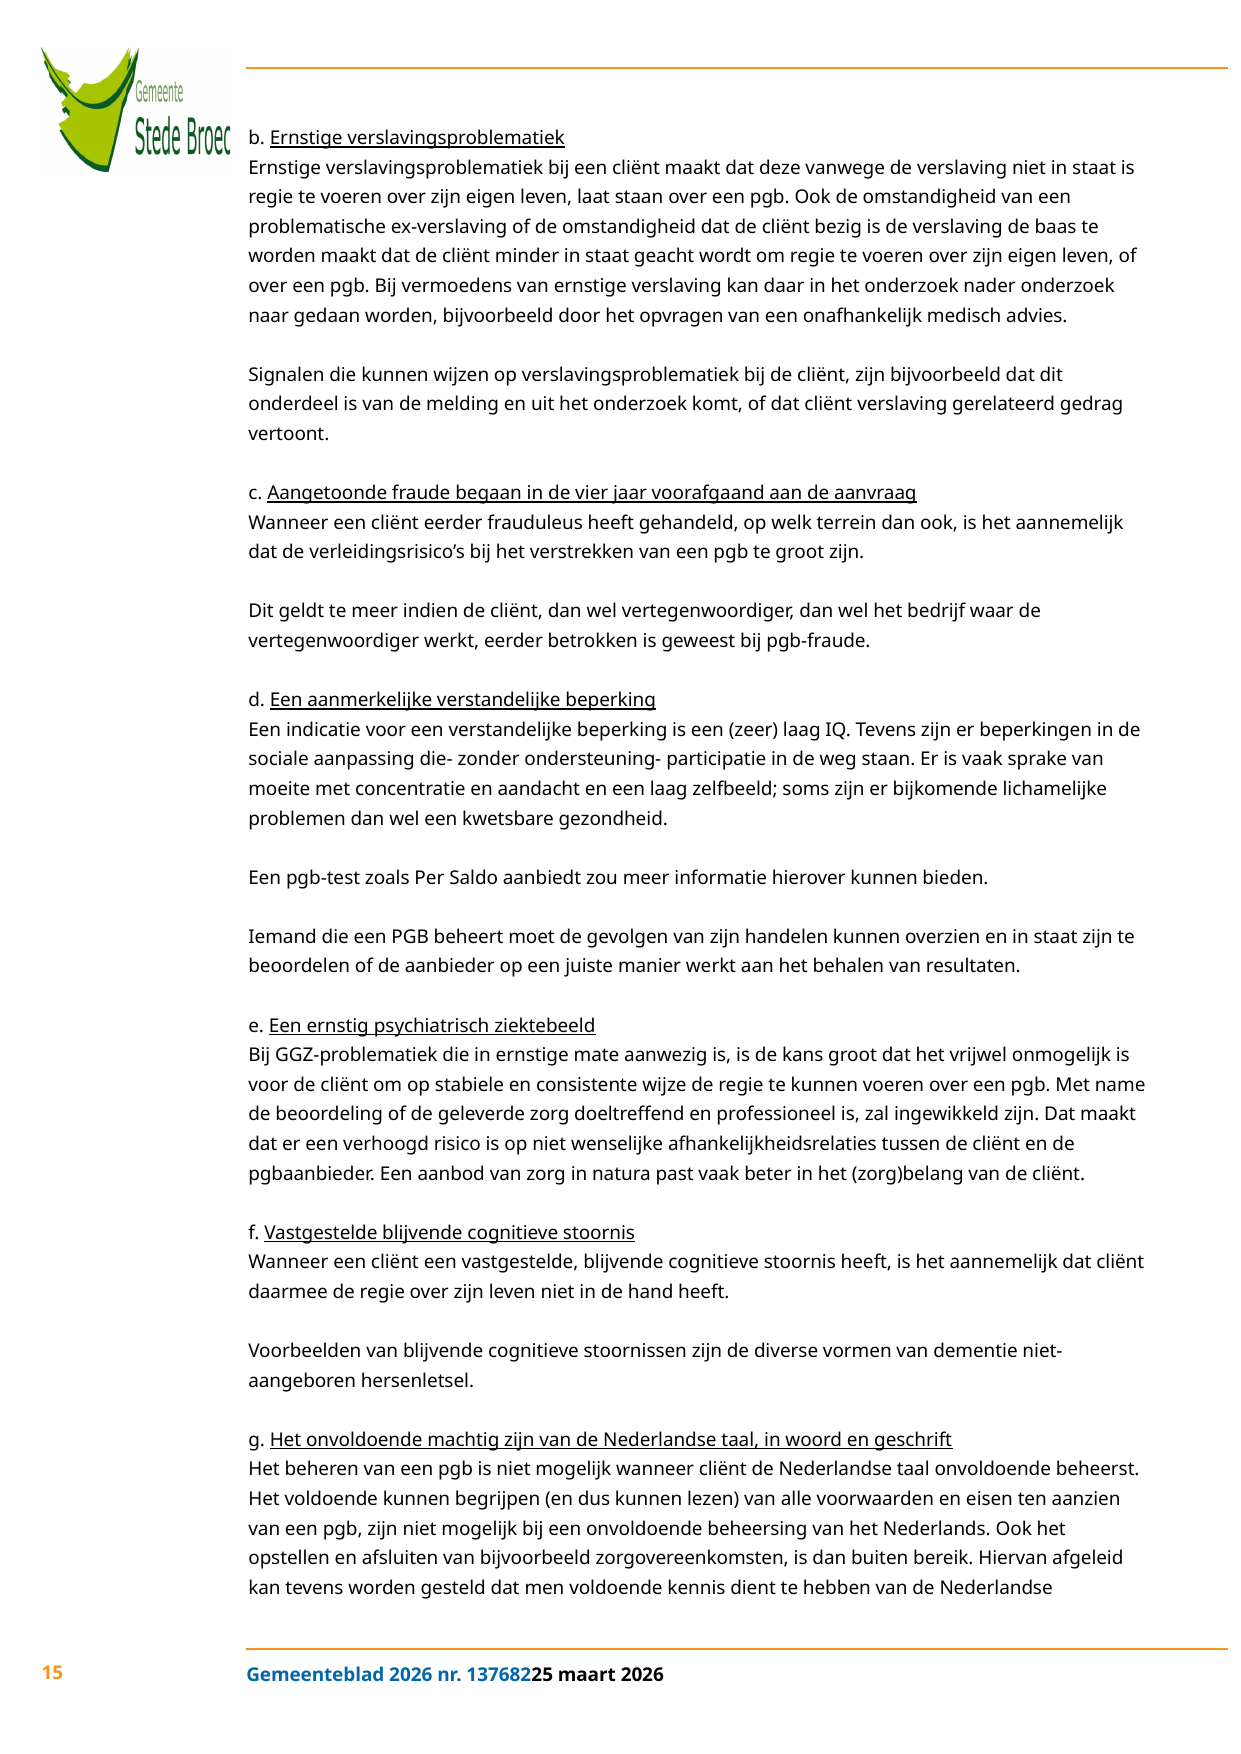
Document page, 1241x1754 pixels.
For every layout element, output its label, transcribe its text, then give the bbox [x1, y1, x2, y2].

text f. Vastgestelde blijvende cognitieve stoornis [248, 1219, 1152, 1245]
text Wanneer een cliënt een vastgestelde, blijvende cognitieve stoornis heeft, is het aannemelijk dat cliënt daarmee de regie over zijn leven niet in de hand heeft. [248, 1248, 1152, 1304]
text d. Een aanmerkelijke verstandelijke beperking [248, 686, 1152, 712]
text Wanneer een cliënt eerder frauduleus heeft gehandeld, op welk terrein dan ook, is het aannemelijk dat de verleidingsrisico’s bij het verstrekken van een pgb te groot zijn. [248, 509, 1152, 564]
text g. Het onvoldoende machtig zijn van de Nederlandse taal, in woord en geschrift [248, 1426, 1152, 1452]
text Een indicatie voor een verstandelijke beperking is een (zeer) laag IQ. Tevens zijn er beperkingen in de sociale aanpassing die- zonder ondersteuning- participatie in de weg staan. Er is vaak sprake van moeite met concentratie en aandacht en een laag zelfbeeld; soms zijn er bijkomende lichamelijke problemen dan wel een kwetsbare gezondheid. [248, 716, 1152, 831]
text Bij GGZ-problematiek die in ernstige mate aanwezig is, is de kans groot dat het vrijwel onmogelijk is voor de cliënt om op stabiele en consistente wijze de regie te kunnen voeren over een pgb. Met name de beoordeling of de geleverde zorg doeltreffend en professioneel is, zal ingewikkeld zijn. Dat maakt dat er een verhoogd risico is op niet wenselijke afhankelijkheidsrelaties tussen de cliënt en de pgbaanbieder. Een aanbod van zorg in natura past vaak beter in het (zorg)belang van de cliënt. [248, 1041, 1152, 1186]
text e. Een ernstig psychiatrisch ziektebeeld [248, 1012, 1152, 1038]
text b. Ernstige verslavingsproblematiek [248, 124, 1152, 150]
text Het beheren van een pgb is niet mogelijk wanneer cliënt de Nederlandse taal onvoldoende beheerst. Het voldoende kunnen begrijpen (en dus kunnen lezen) van alle voorwaarden en eisen ten aanzien van een pgb, zijn niet mogelijk bij een onvoldoende beheersing van het Nederlands. Ook het opstellen en afsluiten van bijvoorbeeld zorgovereenkomsten, is dan buiten bereik. Hiervan afgeleid kan tevens worden gesteld dat men voldoende kennis dient te hebben van de Nederlandse [248, 1456, 1152, 1600]
text Signalen die kunnen wijzen op verslavingsproblematiek bij de cliënt, zijn bijvoorbeeld dat dit onderdeel is van de melding en uit het onderzoek komt, of dat cliënt verslaving gerelateerd gedrag vertoont. [248, 361, 1152, 446]
text Dit geldt te meer indien de cliënt, dan wel vertegenwoordiger, dan wel het bedrijf waar de vertegenwoordiger werkt, eerder betrokken is geweest bij pgb-fraude. [248, 598, 1152, 653]
text Een pgb-test zoals Per Saldo aanbiedt zou meer informatie hierover kunnen bieden. [248, 864, 1152, 890]
text Voorbeelden van blijvende cognitieve stoornissen zijn de diverse vormen van dementie niet-aangeboren hersenletsel. [248, 1337, 1152, 1393]
text c. Aangetoonde fraude begaan in de vier jaar voorafgaand aan de aanvraag [248, 479, 1152, 505]
picture [41, 47, 231, 172]
text Ernstige verslavingsproblematiek bij een cliënt maakt dat deze vanwege de verslaving niet in staat is regie te voeren over zijn eigen leven, laat staan over een pgb. Ook de omstandigheid van een problematische ex-verslaving of de omstandigheid dat de cliënt bezig is de verslaving de baas te worden maakt dat de cliënt minder in staat geacht wordt om regie te voeren over zijn eigen leven, of over een pgb. Bij vermoedens van ernstige verslaving kan daar in het onderzoek nader onderzoek naar gedaan worden, bijvoorbeeld door het opvragen van een onafhankelijk medisch advies. [248, 154, 1152, 328]
text Iemand die een PGB beheert moet de gevolgen van zijn handelen kunnen overzien en in staat zijn te beoordelen of de aanbieder op een juiste manier werkt aan het behalen van resultaten. [248, 923, 1152, 978]
